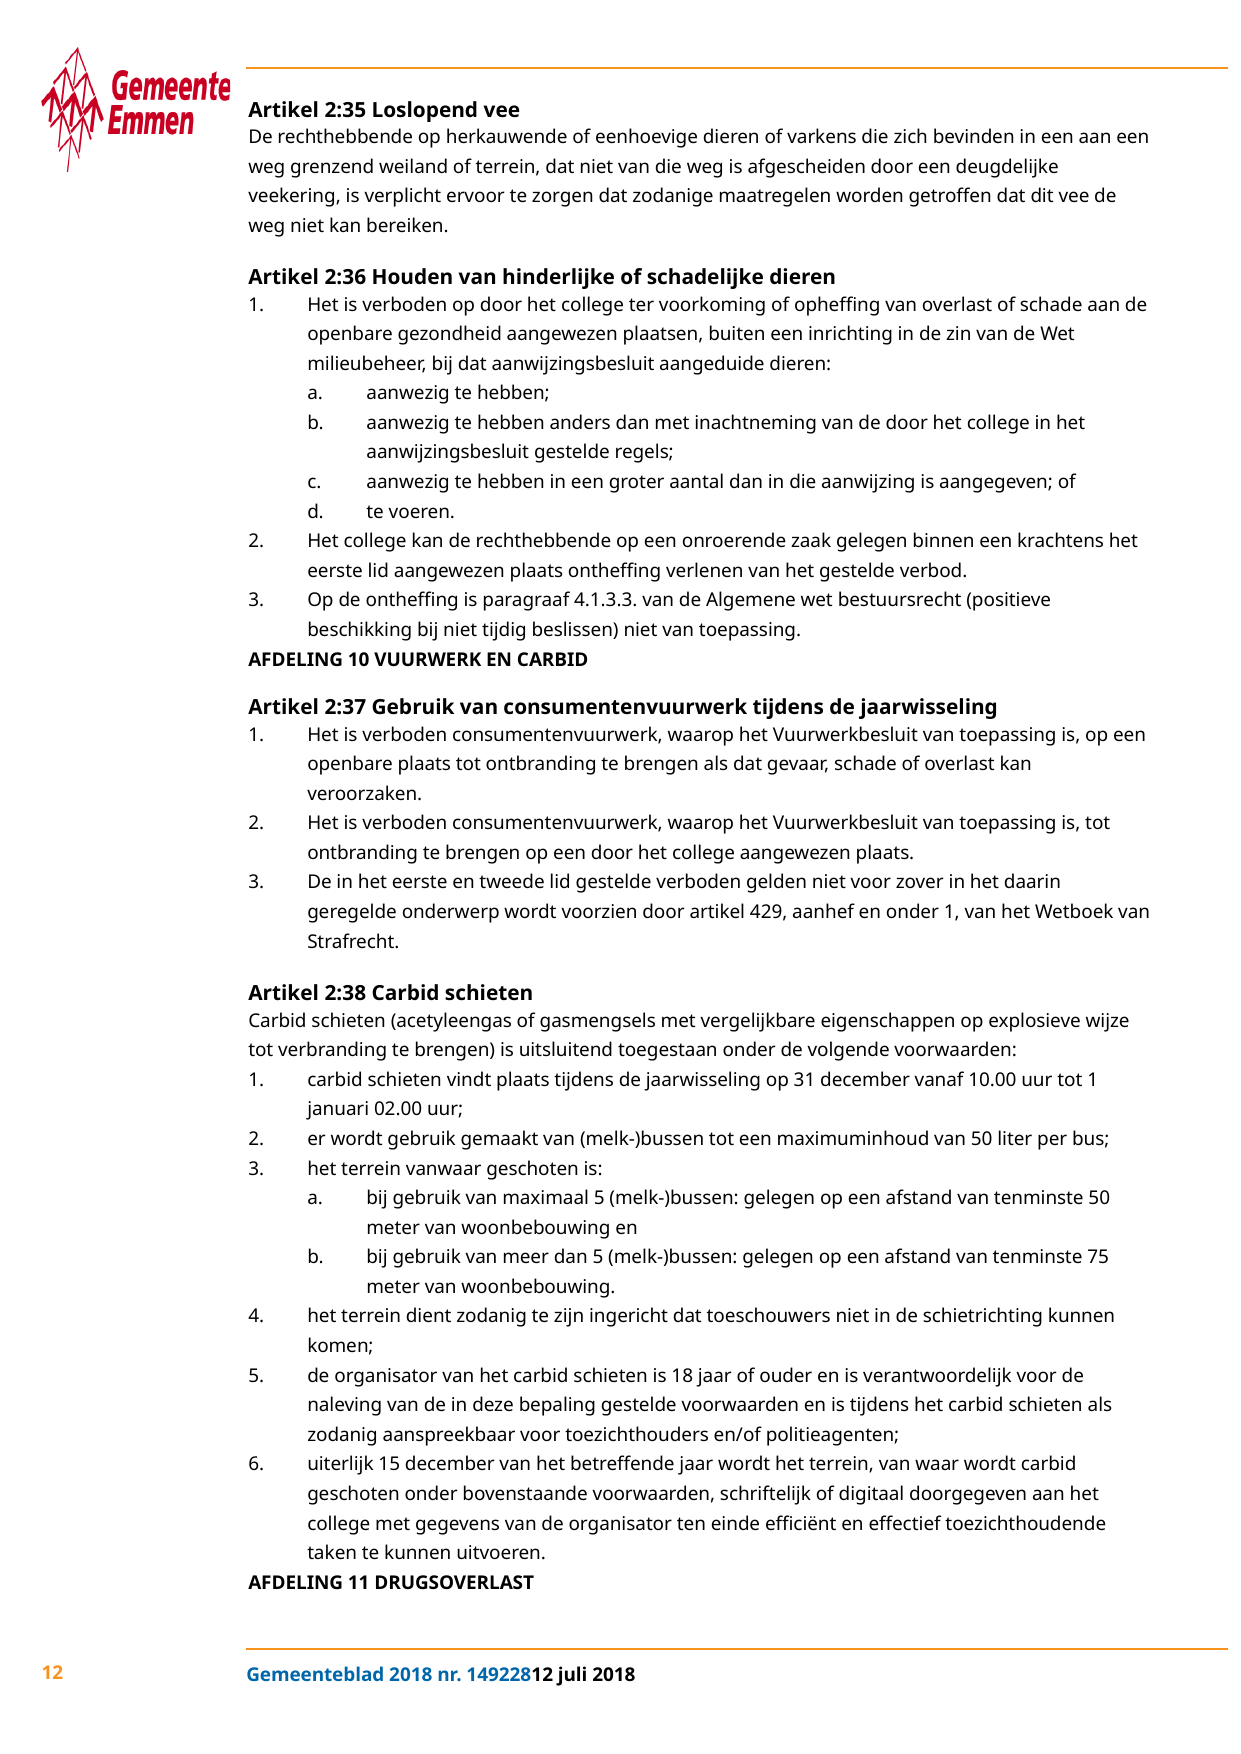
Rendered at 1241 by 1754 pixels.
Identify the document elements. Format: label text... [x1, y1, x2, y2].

text De rechthebbende op herkauwende of eenhoevige dieren of varkens die zich bevinden in een aan een weg grenzend weiland of terrein, dat niet van die weg is afgescheiden door een deugdelijke veekering, is verplicht ervoor te zorgen dat zodanige maatregelen worden getroffen dat dit vee de weg niet kan bereiken. [248, 123, 1152, 238]
list er wordt gebruik gemaakt van (melk-)bussen tot een maximuminhoud van 50 liter per bus; [248, 1125, 1152, 1151]
list het terrein vanwaar geschoten is: [248, 1155, 1152, 1180]
list aanwezig te hebben in een groter aantal dan in die aanwijzing is aangegeven; of [307, 468, 1152, 494]
list Het is verboden consumentenvuurwerk, waarop het Vuurwerkbesluit van toepassing is, op een openbare plaats tot ontbranding te brengen als dat gevaar, schade of overlast kan veroorzaken. [248, 721, 1152, 806]
list carbid schieten vindt plaats tijdens de jaarwisseling op 31 december vanaf 10.00 uur tot 1 januari 02.00 uur; [248, 1066, 1152, 1121]
list Het is verboden consumentenvuurwerk, waarop het Vuurwerkbesluit van toepassing is, tot ontbranding te brengen op een door het college aangewezen plaats. [248, 809, 1152, 865]
list aanwezig te hebben anders dan met inachtneming van de door het college in het aanwijzingsbesluit gestelde regels; [307, 409, 1152, 464]
list Het is verboden op door het college ter voorkoming of opheffing van overlast of schade aan de openbare gezondheid aangewezen plaatsen, buiten een inrichting in de zin van de Wet milieubeheer, bij dat aanwijzingsbesluit aangeduide dieren: [248, 291, 1152, 376]
text Artikel 2:38 Carbid schieten [248, 978, 1152, 1007]
text Artikel 2:36 Houden van hinderlijke of schadelijke dieren [248, 262, 1152, 291]
text AFDELING 11 DRUGSOVERLAST [248, 1569, 1152, 1594]
text AFDELING 10 VUURWERK EN CARBID [248, 646, 1152, 672]
list bij gebruik van meer dan 5 (melk-)bussen: gelegen op een afstand van tenminste 75 meter van woonbebouwing. [307, 1243, 1152, 1299]
list te voeren. [307, 498, 1152, 524]
list de organisator van het carbid schieten is 18 jaar of ouder en is verantwoordelijk voor de naleving van de in deze bepaling gestelde voorwaarden en is tijdens het carbid schieten als zodanig aanspreekbaar voor toezichthouders en/of politieagenten; [248, 1362, 1152, 1447]
list De in het eerste en tweede lid gestelde verboden gelden niet voor zover in het daarin geregelde onderwerp wordt voorzien door artikel 429, aanhef en onder 1, van het Wetboek van Strafrecht. [248, 869, 1152, 954]
text Carbid schieten (acetyleengas of gasmengsels met vergelijkbare eigenschappen op explosieve wijze tot verbranding te brengen) is uitsluitend toegestaan onder de volgende voorwaarden: [248, 1007, 1152, 1062]
list aanwezig te hebben; [307, 379, 1152, 405]
list uiterlijk 15 december van het betreffende jaar wordt het terrein, van waar wordt carbid geschoten onder bovenstaande voorwaarden, schriftelijk of digitaal doorgegeven aan het college met gegevens van de organisator ten einde efficiënt en effectief toezichthoudende taken te kunnen uitvoeren. [248, 1451, 1152, 1565]
text Artikel 2:37 Gebruik van consumentenvuurwerk tijdens de jaarwisseling [248, 692, 1152, 721]
list het terrein dient zodanig te zijn ingericht dat toeschouwers niet in de schietrichting kunnen komen; [248, 1303, 1152, 1358]
list Het college kan de rechthebbende op een onroerende zaak gelegen binnen een krachtens het eerste lid aangewezen plaats ontheffing verlenen van het gestelde verbod. [248, 527, 1152, 583]
picture [41, 47, 231, 172]
list bij gebruik van maximaal 5 (melk-)bussen: gelegen op een afstand van tenminste 50 meter van woonbebouwing en [307, 1184, 1152, 1239]
text Artikel 2:35 Loslopend vee [248, 95, 1152, 123]
list Op de ontheffing is paragraaf 4.1.3.3. van de Algemene wet bestuursrecht (positieve beschikking bij niet tijdig beslissen) niet van toepassing. [248, 587, 1152, 642]
